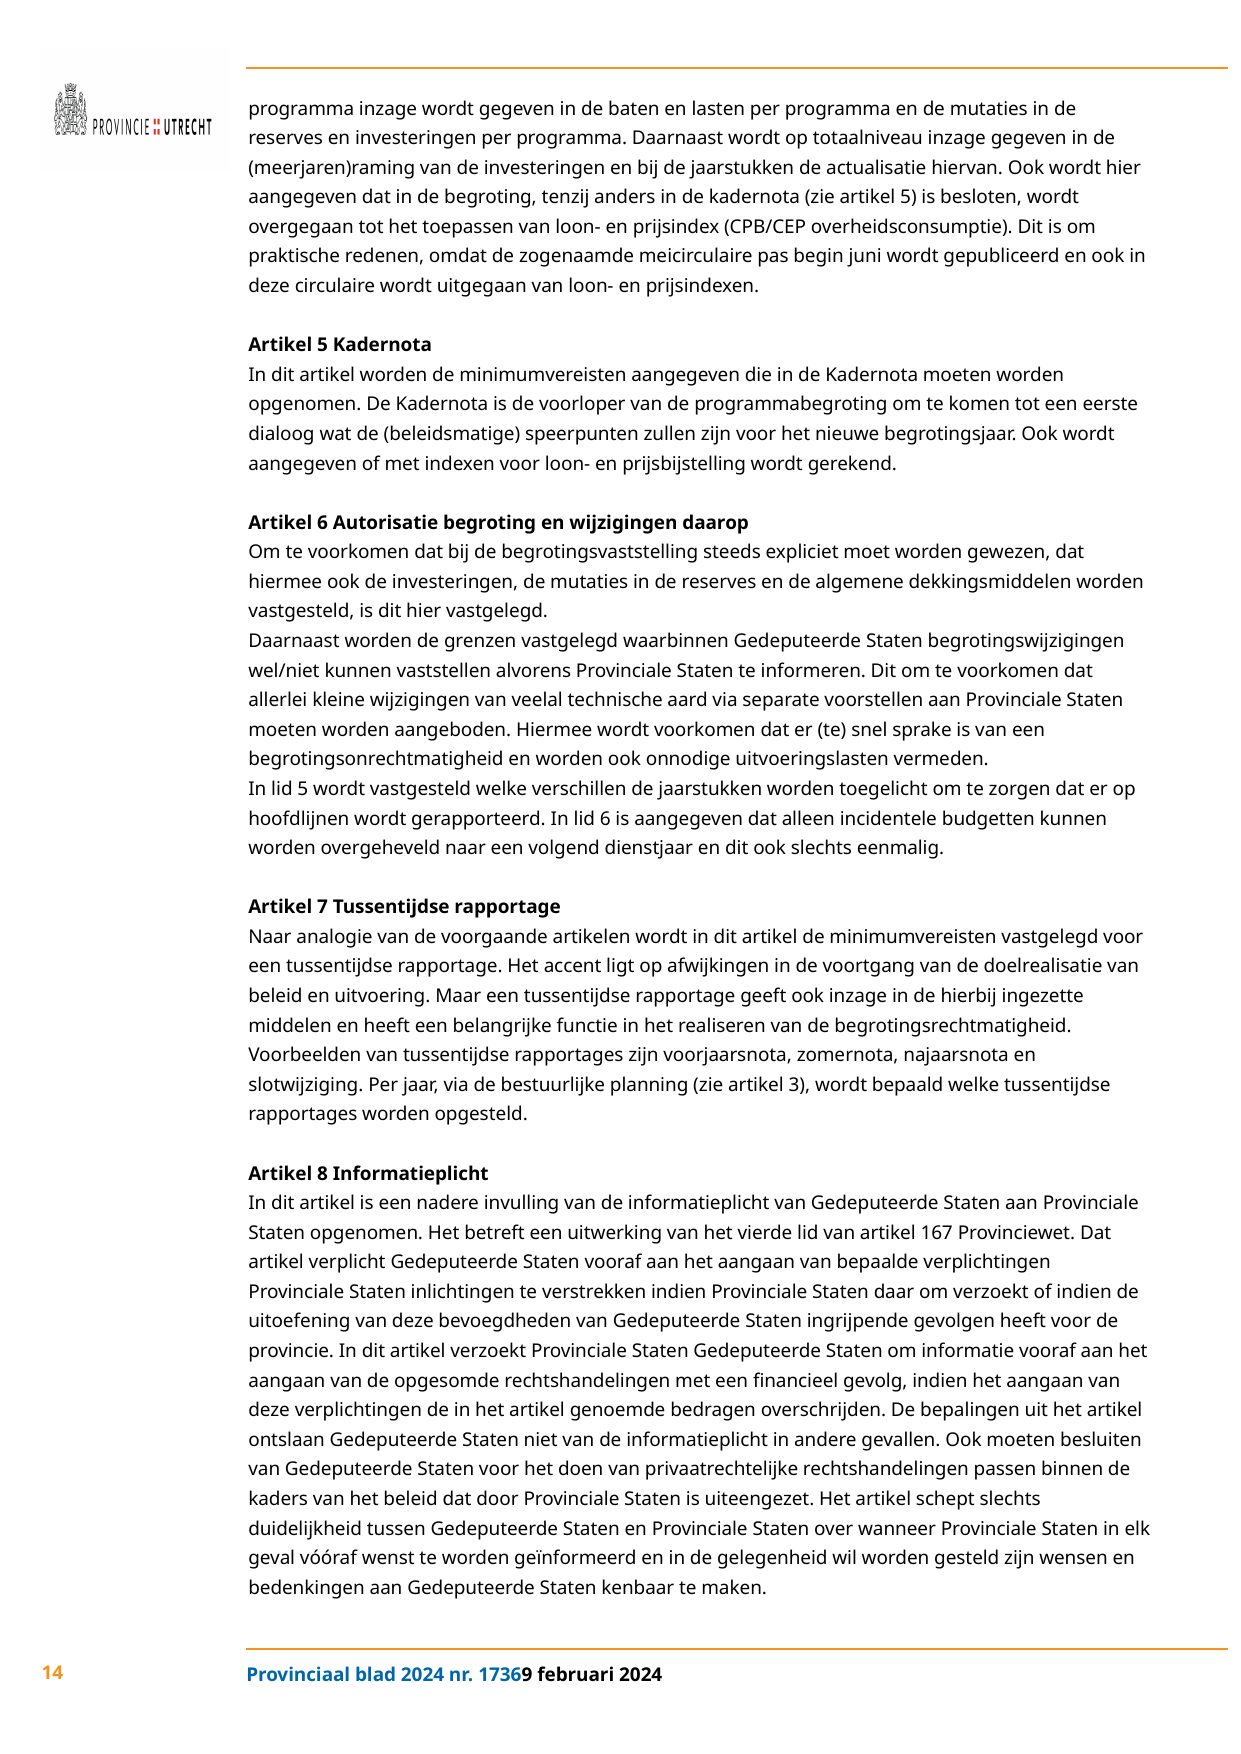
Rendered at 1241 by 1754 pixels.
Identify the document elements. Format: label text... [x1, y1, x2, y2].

text Om te voorkomen dat bij de begrotingsvaststelling steeds expliciet moet worden gewezen, dat hiermee ook de investeringen, de mutaties in de reserves en de algemene dekkingsmiddelen worden vastgesteld, is dit hier vastgelegd. [248, 538, 1152, 623]
text Naar analogie van de voorgaande artikelen wordt in dit artikel de minimumvereisten vastgelegd voor een tussentijdse rapportage. Het accent ligt op afwijkingen in de voortgang van de doelrealisatie van beleid en uitvoering. Maar een tussentijdse rapportage geeft ook inzage in de hierbij ingezette middelen en heeft een belangrijke functie in het realiseren van de begrotingsrechtmatigheid. Voorbeelden van tussentijdse rapportages zijn voorjaarsnota, zomernota, najaarsnota en slotwijziging. Per jaar, via de bestuurlijke planning (zie artikel 3), wordt bepaald welke tussentijdse rapportages worden opgesteld. [248, 923, 1152, 1126]
text Artikel 5 Kadernota [248, 331, 1152, 357]
text In dit artikel worden de minimumvereisten aangegeven die in de Kadernota moeten worden opgenomen. De Kadernota is de voorloper van de programmabegroting om te komen tot een eerste dialoog wat de (beleidsmatige) speerpunten zullen zijn voor het nieuwe begrotingsjaar. Ook wordt aangegeven of met indexen voor loon- en prijsbijstelling wordt gerekend. [248, 361, 1152, 476]
text Artikel 7 Tussentijdse rapportage [248, 893, 1152, 919]
text In dit artikel is een nadere invulling van de informatieplicht van Gedeputeerde Staten aan Provinciale Staten opgenomen. Het betreft een uitwerking van het vierde lid van artikel 167 Provinciewet. Dat artikel verplicht Gedeputeerde Staten vooraf aan het aangaan van bepaalde verplichtingen Provinciale Staten inlichtingen te verstrekken indien Provinciale Staten daar om verzoekt of indien de uitoefening van deze bevoegdheden van Gedeputeerde Staten ingrijpende gevolgen heeft voor de provincie. In dit artikel verzoekt Provinciale Staten Gedeputeerde Staten om informatie vooraf aan het aangaan van de opgesomde rechtshandelingen met een financieel gevolg, indien het aangaan van deze verplichtingen de in het artikel genoemde bedragen overschrijden. De bepalingen uit het artikel ontslaan Gedeputeerde Staten niet van de informatieplicht in andere gevallen. Ook moeten besluiten van Gedeputeerde Staten voor het doen van privaatrechtelijke rechtshandelingen passen binnen de kaders van het beleid dat door Provinciale Staten is uiteengezet. Het artikel schept slechts duidelijkheid tussen Gedeputeerde Staten en Provinciale Staten over wanneer Provinciale Staten in elk geval vóóraf wenst te worden geïnformeerd en in de gelegenheid wil worden gesteld zijn wensen en bedenkingen aan Gedeputeerde Staten kenbaar te maken. [248, 1189, 1152, 1600]
text In lid 5 wordt vastgesteld welke verschillen de jaarstukken worden toegelicht om te zorgen dat er op hoofdlijnen wordt gerapporteerd. In lid 6 is aangegeven dat alleen incidentele budgetten kunnen worden overgeheveld naar een volgend dienstjaar en dit ook slechts eenmalig. [248, 775, 1152, 860]
text Daarnaast worden de grenzen vastgelegd waarbinnen Gedeputeerde Staten begrotingswijzigingen wel/niet kunnen vaststellen alvorens Provinciale Staten te informeren. Dit om te voorkomen dat allerlei kleine wijzigingen van veelal technische aard via separate voorstellen aan Provinciale Staten moeten worden aangeboden. Hiermee wordt voorkomen dat er (te) snel sprake is van een begrotingsonrechtmatigheid en worden ook onnodige uitvoeringslasten vermeden. [248, 627, 1152, 771]
text programma inzage wordt gegeven in de baten en lasten per programma en de mutaties in de reserves en investeringen per programma. Daarnaast wordt op totaalniveau inzage gegeven in de (meerjaren)raming van de investeringen en bij de jaarstukken de actualisatie hiervan. Ook wordt hier aangegeven dat in de begroting, tenzij anders in de kadernota (zie artikel 5) is besloten, wordt overgegaan tot het toepassen van loon- en prijsindex (CPB/CEP overheidsconsumptie). Dit is om praktische redenen, omdat de zogenaamde meicirculaire pas begin juni wordt gepubliceerd en ook in deze circulaire wordt uitgegaan van loon- en prijsindexen. [248, 95, 1152, 298]
text Artikel 8 Informatieplicht [248, 1160, 1152, 1186]
text Artikel 6 Autorisatie begroting en wijzigingen daarop [248, 509, 1152, 535]
picture [41, 47, 231, 172]
